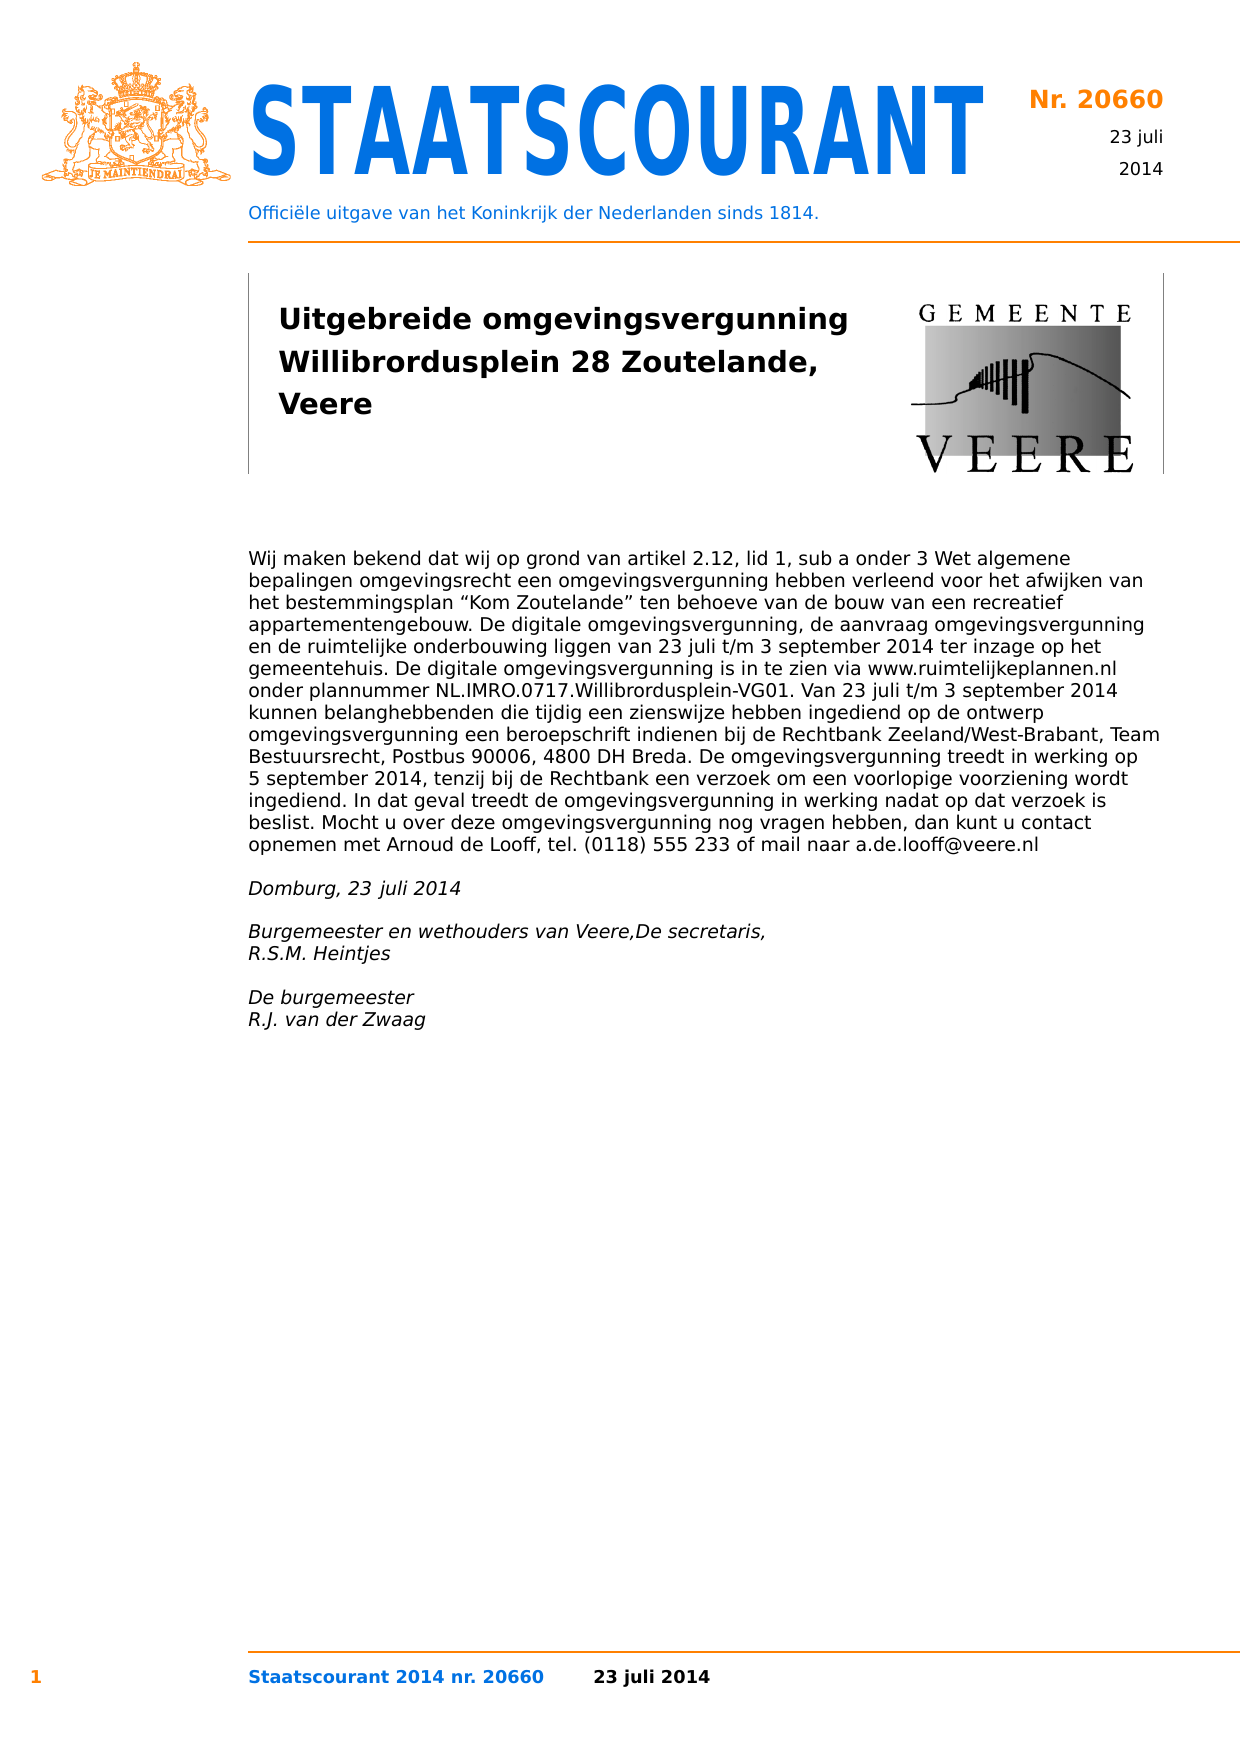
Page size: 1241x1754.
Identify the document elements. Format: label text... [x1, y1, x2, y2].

picture [909, 302, 1134, 474]
text Burgemeester en wethouders van Veere,De secretaris, R.S.M. Heintjes [248, 921, 1163, 965]
text Domburg, 23 juli 2014 [248, 877, 1163, 899]
table_cell 23 juli [998, 121, 1240, 153]
table_cell 2014 [998, 153, 1240, 203]
table_cell Officiële uitgave van het Koninkrijk der Nederlanden sinds 1814. [248, 203, 1240, 241]
table_header STAATSCOURANT [248, 62, 998, 203]
text De burgemeester R.J. van der Zwaag [248, 987, 1163, 1031]
subtitle Uitgebreide omgevingsvergunning Willibrordusplein 28 Zoutelande, Veere [249, 273, 1163, 474]
table_header Nr. 20660 [998, 62, 1240, 121]
table_header [25, 62, 248, 241]
text Wij maken bekend dat wij op grond van artikel 2.12, lid 1, sub a onder 3 Wet algemene bepalingen omgevingsrecht een omgevingsvergunning hebben verleend voor het afwijken van het bestemmingsplan “Kom Zoutelande” ten behoeve van de bouw van een recreatief appartementengebouw. De digitale omgevingsvergunning, de aanvraag omgevingsvergunning en de ruimtelijke onderbouwing liggen van 23 juli t/m 3 september 2014 ter inzage op het gemeentehuis. De digitale omgevingsvergunning is in te zien via www.ruimtelijkeplannen.nl onder plannummer NL.IMRO.0717.Willibrordusplein-VG01. Van 23 juli t/m 3 september 2014 kunnen belanghebbenden die tijdig een zienswijze hebben ingediend op de ontwerp omgevingsvergunning een beroepschrift indienen bij de Rechtbank Zeeland/West-Brabant, Team Bestuursrecht, Postbus 90006, 4800 DH Breda. De omgevingsvergunning treedt in werking op 5 september 2014, tenzij bij de Rechtbank een verzoek om een voorlopige voorziening wordt ingediend. In dat geval treedt de omgevingsvergunning in werking nadat op dat verzoek is beslist. Mocht u over deze omgevingsvergunning nog vragen hebben, dan kunt u contact opnemen met Arnoud de Looff, tel. (0118) 555 233 of mail naar a.de.looff@veere.nl [248, 548, 1163, 856]
picture [41, 62, 231, 186]
